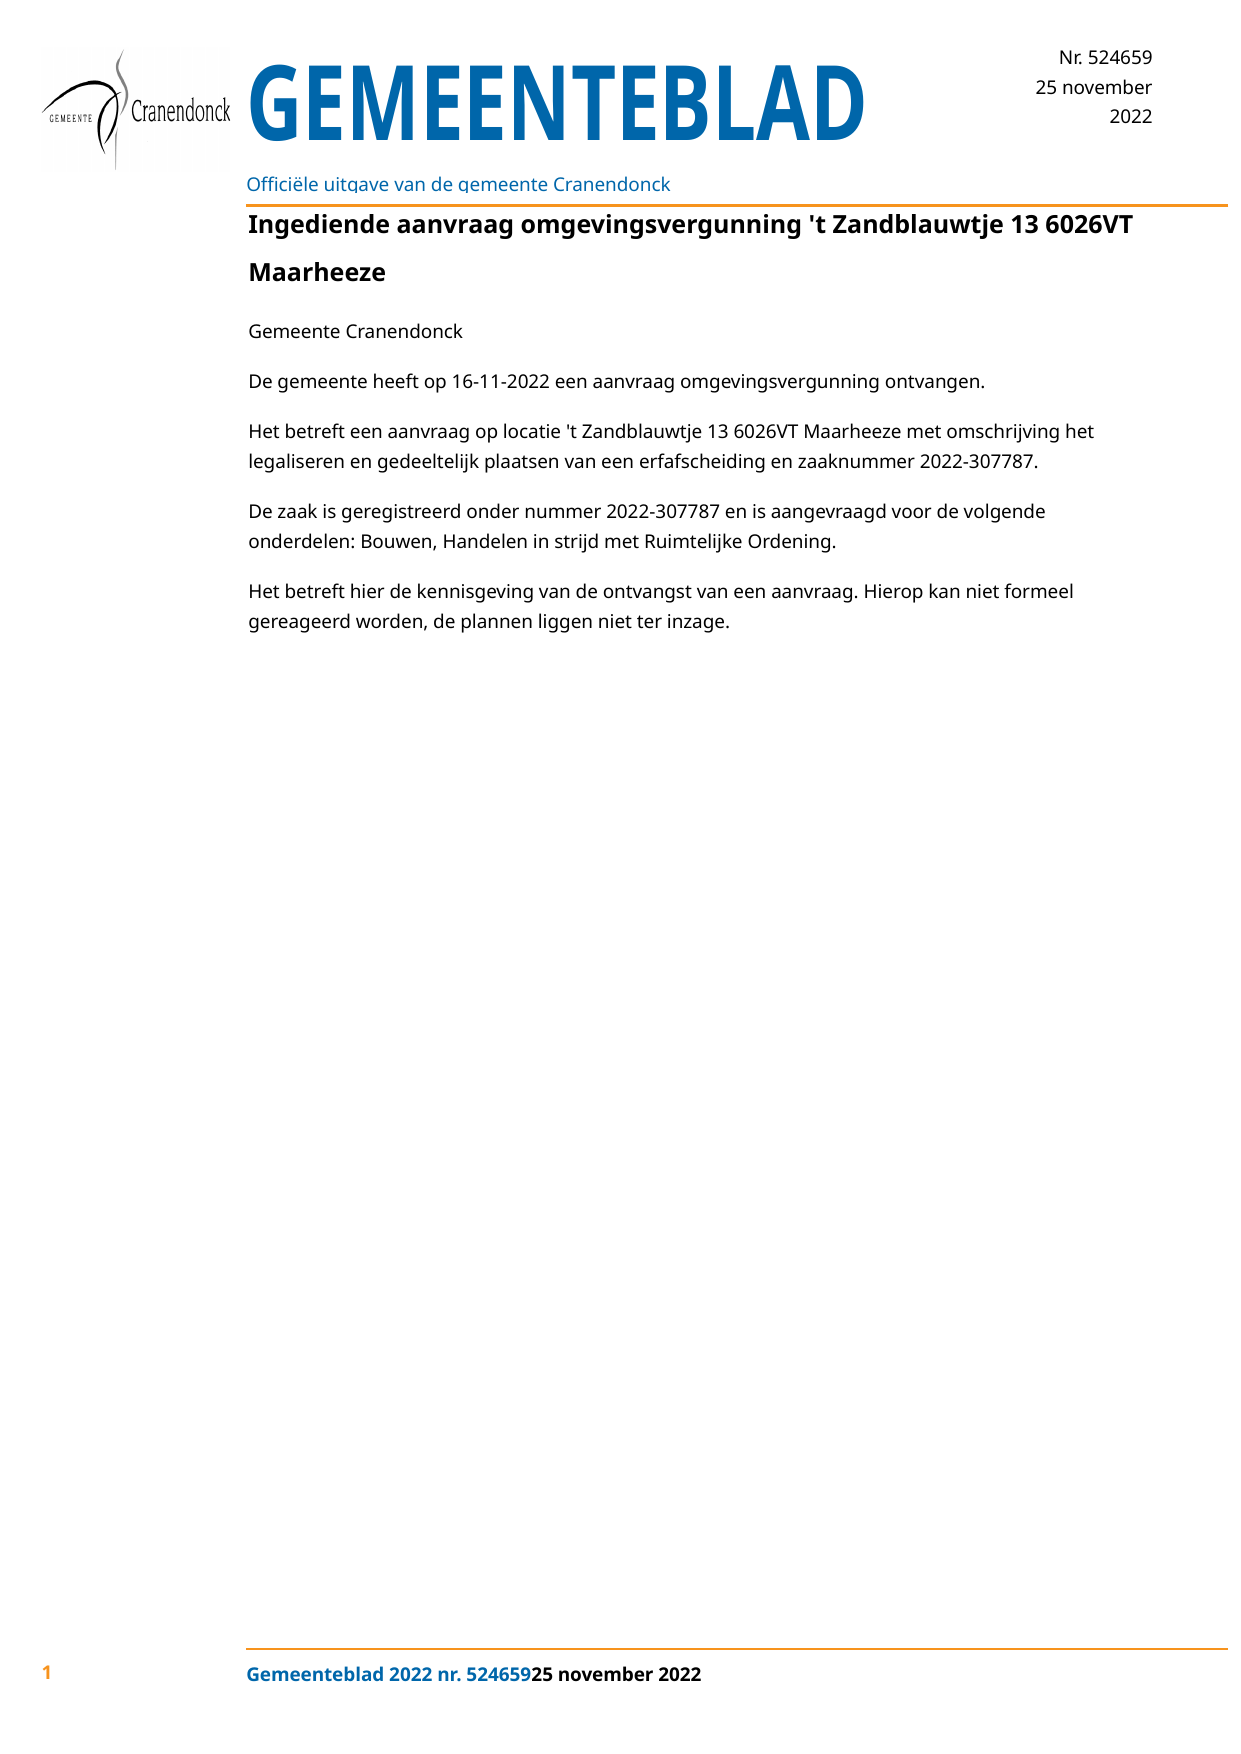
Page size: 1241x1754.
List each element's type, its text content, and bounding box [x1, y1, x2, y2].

text De gemeente heeft op 16-11-2022 een aanvraag omgevingsvergunning ontvangen. [248, 368, 1152, 394]
text Het betreft een aanvraag op locatie 't Zandblauwtje 13 6026VT Maarheeze met omschrijving het legaliseren en gedeeltelijk plaatsen van een erfafscheiding en zaaknummer 2022-307787. [248, 419, 1152, 474]
text Het betreft hier de kennisgeving van de ontvangst van een aanvraag. Hierop kan niet formeel gereageerd worden, de plannen liggen niet ter inzage. [248, 579, 1152, 634]
text De zaak is geregistreerd onder nummer 2022-307787 en is aangevraagd voor de volgende onderdelen: Bouwen, Handelen in strijd met Ruimtelijke Ordening. [248, 499, 1152, 554]
picture [41, 47, 231, 172]
text Ingediende aanvraag omgevingsvergunning 't Zandblauwtje 13 6026VT Maarheeze [248, 207, 1152, 288]
text Gemeente Cranendonck [248, 318, 1152, 344]
